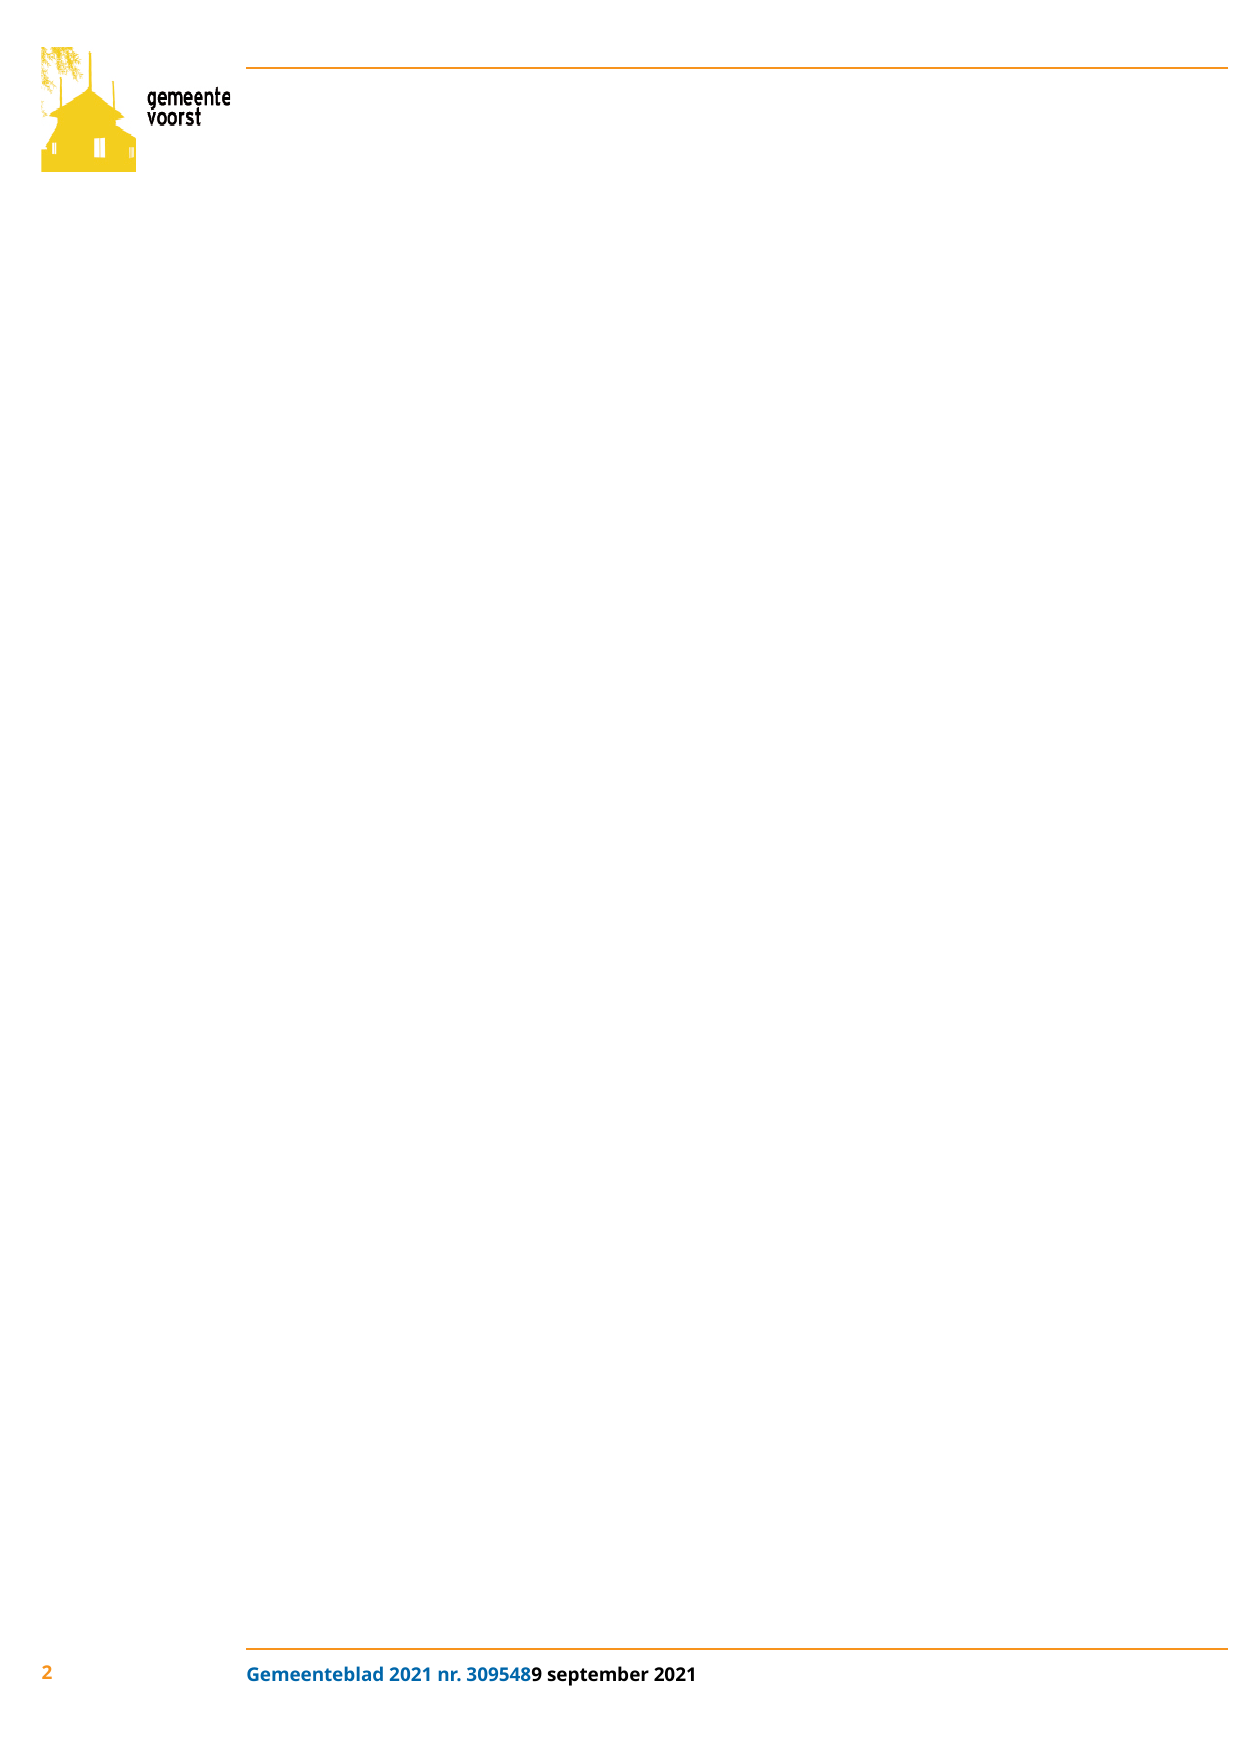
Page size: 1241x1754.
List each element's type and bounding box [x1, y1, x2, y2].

picture [41, 47, 231, 172]
